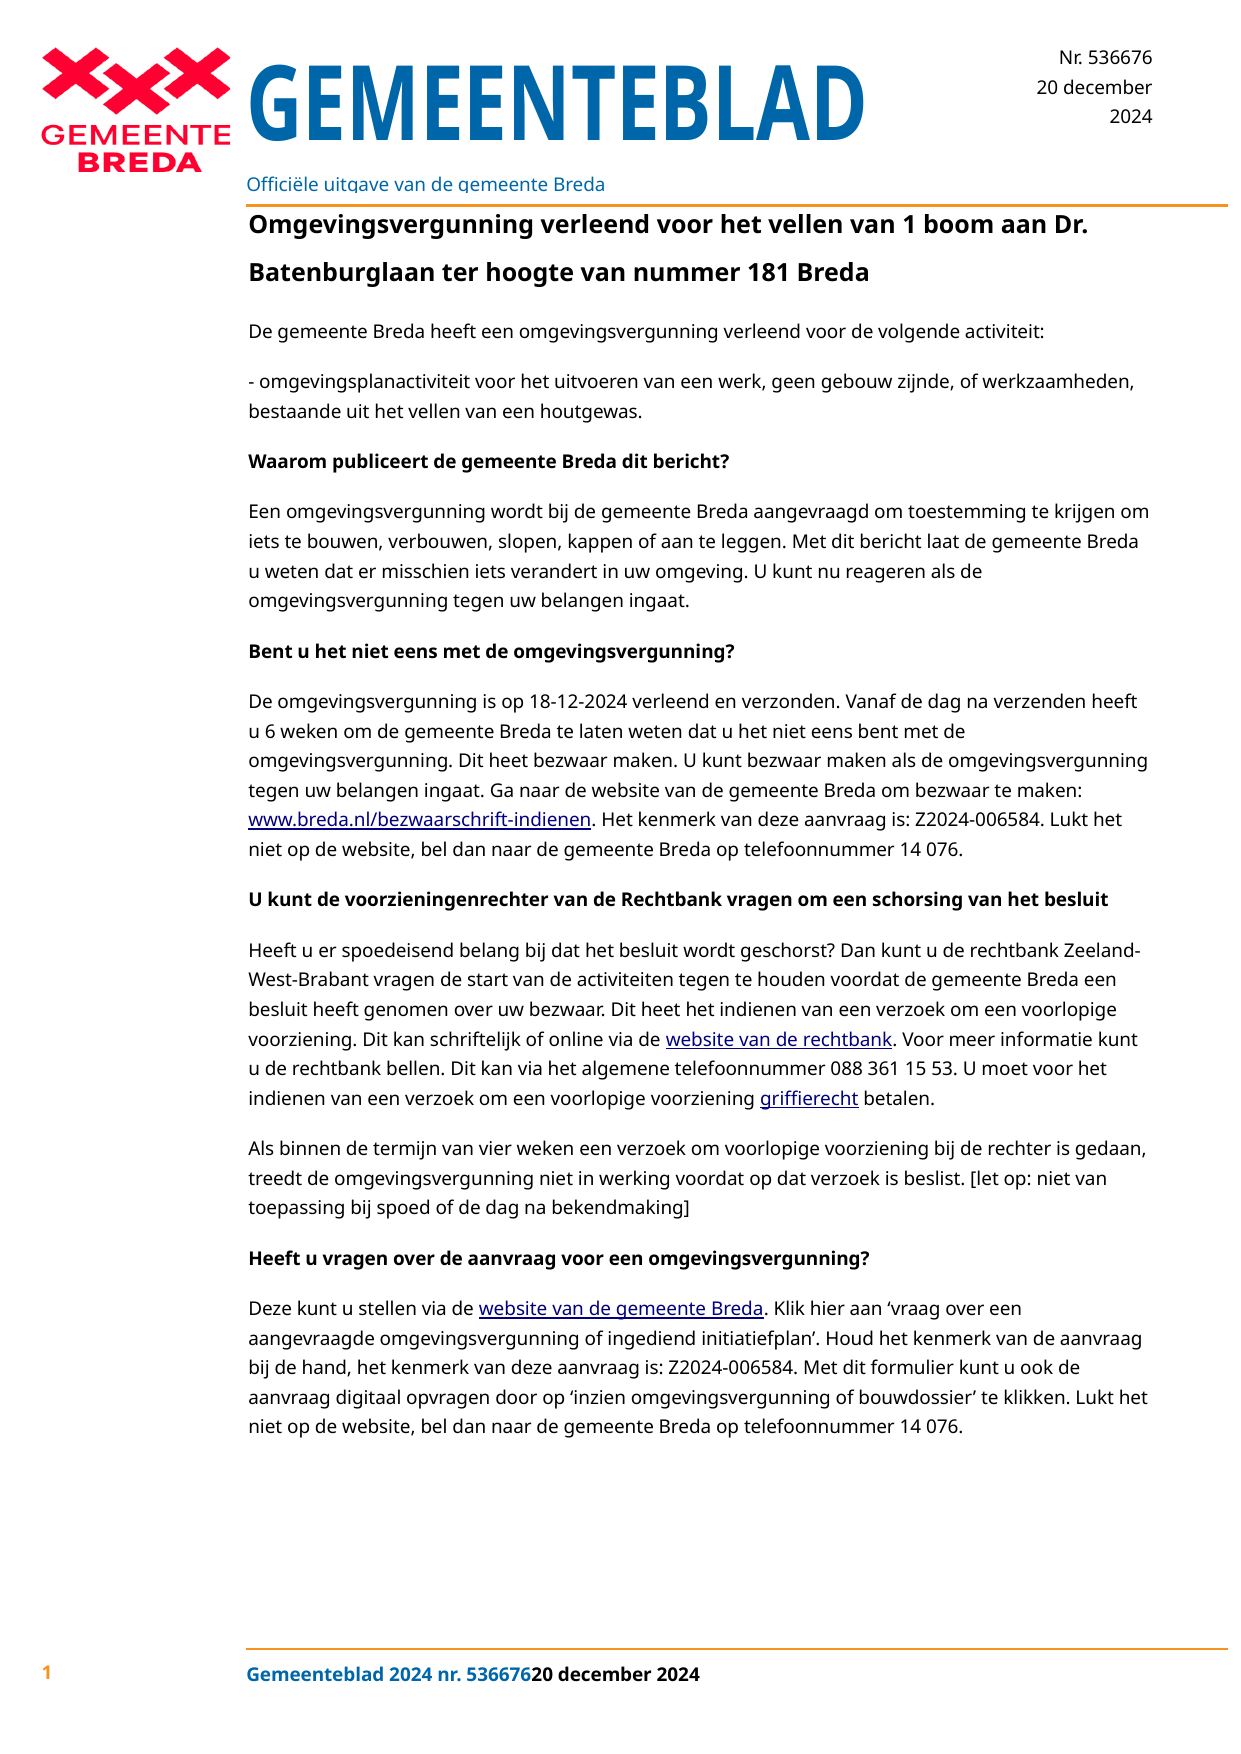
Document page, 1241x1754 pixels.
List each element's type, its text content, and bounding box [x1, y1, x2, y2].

text Heeft u er spoedeisend belang bij dat het besluit wordt geschorst? Dan kunt u de rechtbank Zeeland-West-Brabant vragen de start van de activiteiten tegen te houden voordat de gemeente Breda een besluit heeft genomen over uw bezwaar. Dit heet het indienen van een verzoek om een voorlopige voorziening. Dit kan schriftelijk of online via de website van de rechtbank. Voor meer informatie kunt u de rechtbank bellen. Dit kan via het algemene telefoonnummer 088 361 15 53. U moet voor het indienen van een verzoek om een voorlopige voorziening griffierecht betalen. [248, 937, 1152, 1111]
text Bent u het niet eens met de omgevingsvergunning? [248, 638, 1152, 664]
text Als binnen de termijn van vier weken een verzoek om voorlopige voorziening bij de rechter is gedaan, treedt de omgevingsvergunning niet in werking voordat op dat verzoek is beslist. [let op: niet van toepassing bij spoed of de dag na bekendmaking] [248, 1135, 1152, 1220]
text Een omgevingsvergunning wordt bij de gemeente Breda aangevraagd om toestemming te krijgen om iets te bouwen, verbouwen, slopen, kappen of aan te leggen. Met dit bericht laat de gemeente Breda u weten dat er misschien iets verandert in uw omgeving. U kunt nu reageren als de omgevingsvergunning tegen uw belangen ingaat. [248, 499, 1152, 613]
text Deze kunt u stellen via de website van de gemeente Breda. Klik hier aan ‘vraag over een aangevraagde omgevingsvergunning of ingediend initiatiefplan’. Houd het kenmerk van de aanvraag bij de hand, het kenmerk van deze aanvraag is: Z2024-006584. Met dit formulier kunt u ook de aanvraag digitaal opvragen door op ‘inzien omgevingsvergunning of bouwdossier’ te klikken. Lukt het niet op de website, bel dan naar de gemeente Breda op telefoonnummer 14 076. [248, 1295, 1152, 1439]
text De omgevingsvergunning is op 18-12-2024 verleend en verzonden. Vanaf de dag na verzenden heeft u 6 weken om de gemeente Breda te laten weten dat u het niet eens bent met de omgevingsvergunning. Dit heet bezwaar maken. U kunt bezwaar maken als de omgevingsvergunning tegen uw belangen ingaat. Ga naar de website van de gemeente Breda om bezwaar te maken: www.breda.nl/bezwaarschrift-indienen. Het kenmerk van deze aanvraag is: Z2024-006584. Lukt het niet op de website, bel dan naar de gemeente Breda op telefoonnummer 14 076. [248, 688, 1152, 862]
text U kunt de voorzieningenrechter van de Rechtbank vragen om een schorsing van het besluit [248, 887, 1152, 912]
text Omgevingsvergunning verleend voor het vellen van 1 boom aan Dr. Batenburglaan ter hoogte van nummer 181 Breda [248, 207, 1152, 288]
text - omgevingsplanactiviteit voor het uitvoeren van een werk, geen gebouw zijnde, of werkzaamheden, bestaande uit het vellen van een houtgewas. [248, 368, 1152, 424]
text De gemeente Breda heeft een omgevingsvergunning verleend voor de volgende activiteit: [248, 318, 1152, 344]
text Heeft u vragen over de aanvraag voor een omgevingsvergunning? [248, 1245, 1152, 1271]
picture [41, 47, 231, 172]
text Waarom publiceert de gemeente Breda dit bericht? [248, 448, 1152, 474]
